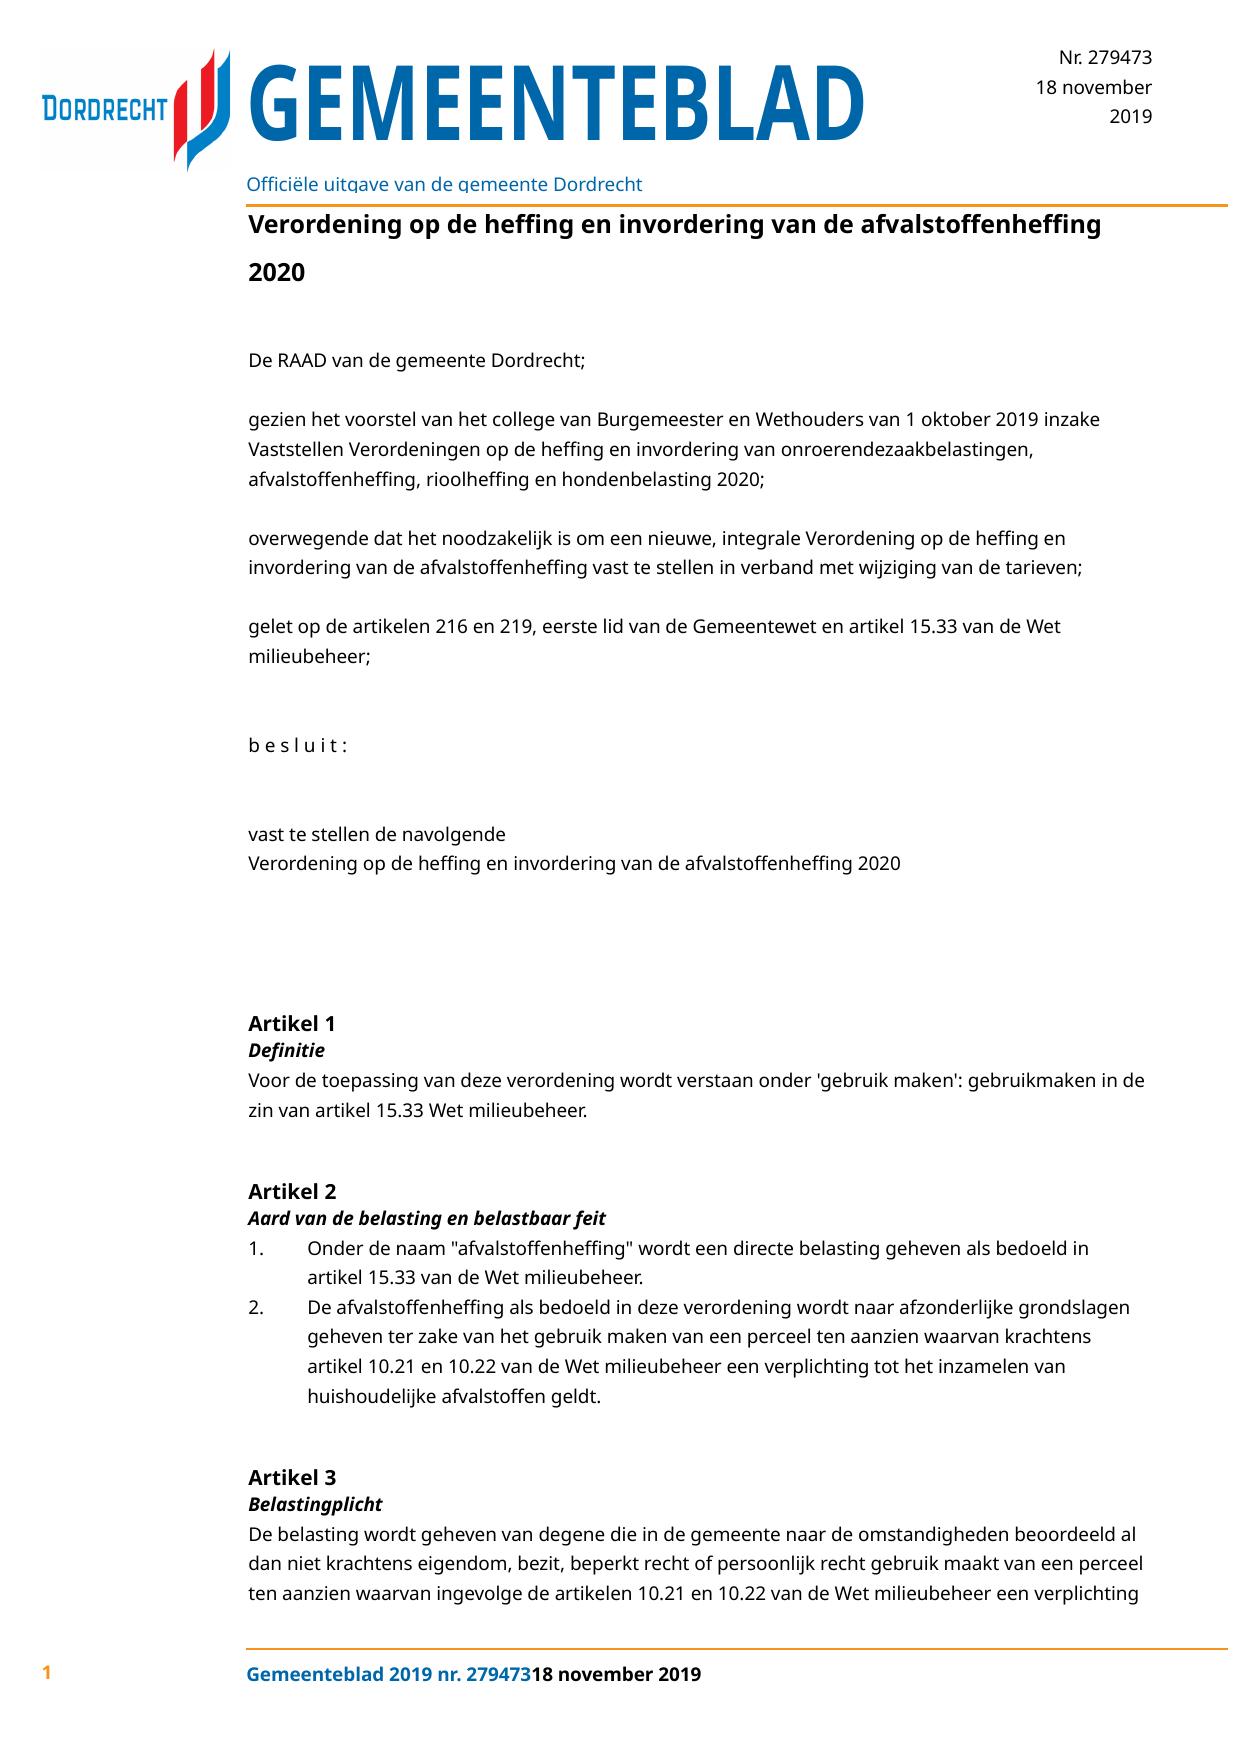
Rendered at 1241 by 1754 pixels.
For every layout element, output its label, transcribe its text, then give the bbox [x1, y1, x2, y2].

text Verordening op de heffing en invordering van de afvalstoffenheffing 2020 [248, 207, 1152, 288]
text Artikel 2 [248, 1177, 1152, 1205]
text De belasting wordt geheven van degene die in de gemeente naar de omstandigheden beoordeeld al dan niet krachtens eigendom, bezit, beperkt recht of persoonlijk recht gebruik maakt van een perceel ten aanzien waarvan ingevolge de artikelen 10.21 en 10.22 van de Wet milieubeheer een verplichting [248, 1521, 1152, 1606]
text Verordening op de heffing en invordering van de afvalstoffenheffing 2020 [248, 850, 1152, 876]
list Onder de naam "afvalstoffenheffing" wordt een directe belasting geheven als bedoeld in artikel 15.33 van de Wet milieubeheer. [248, 1235, 1152, 1290]
text gelet op de artikelen 216 en 219, eerste lid van de Gemeentewet en artikel 15.33 van de Wet milieubeheer; [248, 614, 1152, 669]
text vast te stellen de navolgende [248, 821, 1152, 847]
text Definitie [248, 1038, 1152, 1063]
list De afvalstoffenheffing als bedoeld in deze verordening wordt naar afzonderlijke grondslagen geheven ter zake van het gebruik maken van een perceel ten aanzien waarvan krachtens artikel 10.21 en 10.22 van de Wet milieubeheer een verplichting tot het inzamelen van huishoudelijke afvalstoffen geldt. [248, 1294, 1152, 1408]
text b e s l u i t : [248, 732, 1152, 758]
text Voor de toepassing van deze verordening wordt verstaan onder 'gebruik maken': gebruikmaken in de zin van artikel 15.33 Wet milieubeheer. [248, 1067, 1152, 1123]
text Artikel 3 [248, 1463, 1152, 1491]
text Artikel 1 [248, 1009, 1152, 1038]
text overwegende dat het noodzakelijk is om een nieuwe, integrale Verordening op de heffing en invordering van de afvalstoffenheffing vast te stellen in verband met wijziging van de tarieven; [248, 525, 1152, 580]
text Aard van de belasting en belastbaar feit [248, 1205, 1152, 1231]
text De RAAD van de gemeente Dordrecht; [248, 347, 1152, 373]
text gezien het voorstel van het college van Burgemeester en Wethouders van 1 oktober 2019 inzake Vaststellen Verordeningen op de heffing en invordering van onroerendezaakbelastingen, afvalstoffenheffing, rioolheffing en hondenbelasting 2020; [248, 407, 1152, 492]
picture [41, 47, 231, 172]
text Belastingplicht [248, 1491, 1152, 1517]
